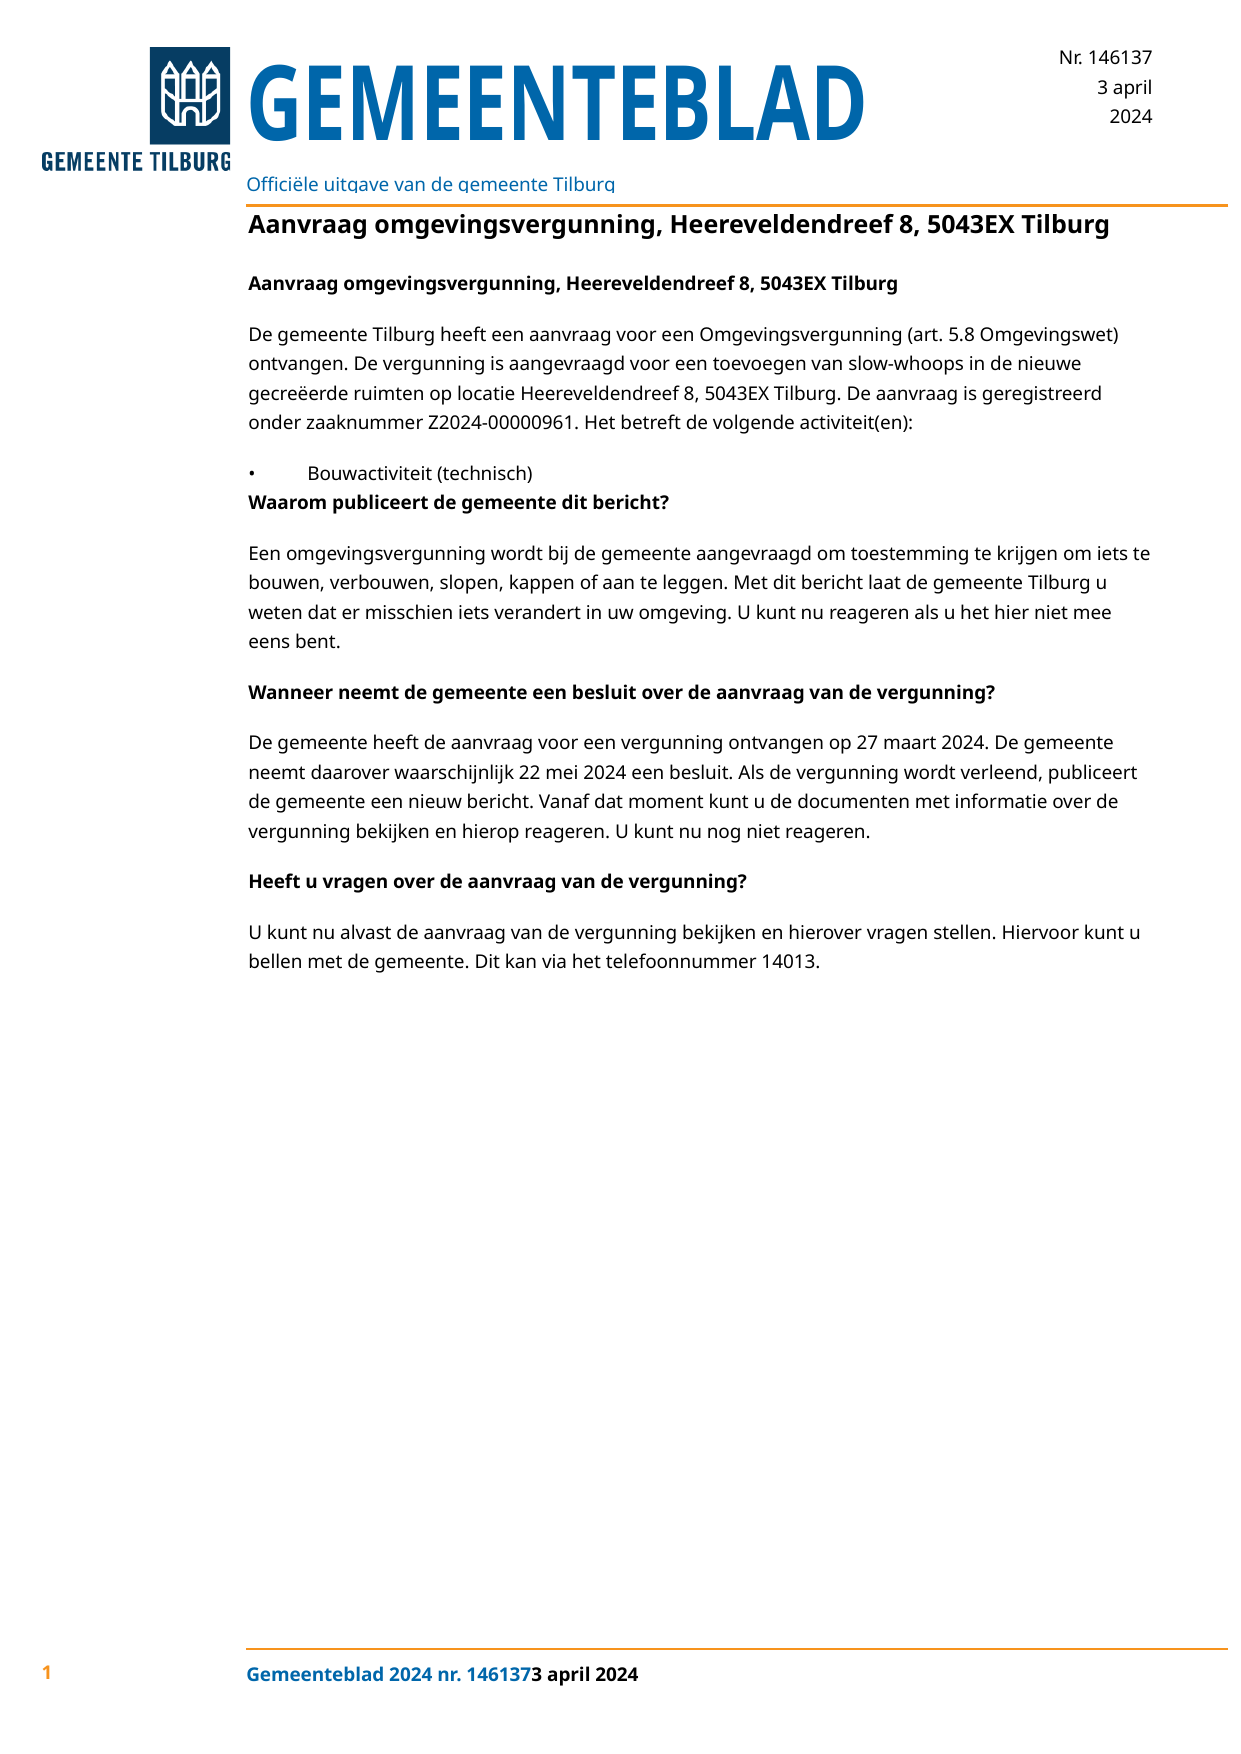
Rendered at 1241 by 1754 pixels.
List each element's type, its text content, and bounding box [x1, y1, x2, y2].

list Bouwactiviteit (technisch) [248, 460, 1152, 486]
text Wanneer neemt de gemeente een besluit over de aanvraag van de vergunning? [248, 679, 1152, 705]
text De gemeente Tilburg heeft een aanvraag voor een Omgevingsvergunning (art. 5.8 Omgevingswet) ontvangen. De vergunning is aangevraagd voor een toevoegen van slow-whoops in de nieuwe gecreëerde ruimten op locatie Heereveldendreef 8, 5043EX Tilburg. De aanvraag is geregistreerd onder zaaknummer Z2024-00000961. Het betreft de volgende activiteit(en): [248, 321, 1152, 435]
text Aanvraag omgevingsvergunning, Heereveldendreef 8, 5043EX Tilburg [248, 270, 1152, 296]
picture [41, 47, 231, 172]
text Heeft u vragen over de aanvraag van de vergunning? [248, 869, 1152, 894]
text Waarom publiceert de gemeente dit bericht? [248, 489, 1152, 515]
text Aanvraag omgevingsvergunning, Heereveldendreef 8, 5043EX Tilburg [248, 207, 1152, 241]
text U kunt nu alvast de aanvraag van de vergunning bekijken en hierover vragen stellen. Hiervoor kunt u bellen met de gemeente. Dit kan via het telefoonnummer 14013. [248, 919, 1152, 974]
text Een omgevingsvergunning wordt bij de gemeente aangevraagd om toestemming te krijgen om iets te bouwen, verbouwen, slopen, kappen of aan te leggen. Met dit bericht laat de gemeente Tilburg u weten dat er misschien iets verandert in uw omgeving. U kunt nu reageren als u het hier niet mee eens bent. [248, 540, 1152, 654]
text De gemeente heeft de aanvraag voor een vergunning ontvangen op 27 maart 2024. De gemeente neemt daarover waarschijnlijk 22 mei 2024 een besluit. Als de vergunning wordt verleend, publiceert de gemeente een nieuw bericht. Vanaf dat moment kunt u de documenten met informatie over de vergunning bekijken en hierop reageren. U kunt nu nog niet reageren. [248, 729, 1152, 844]
